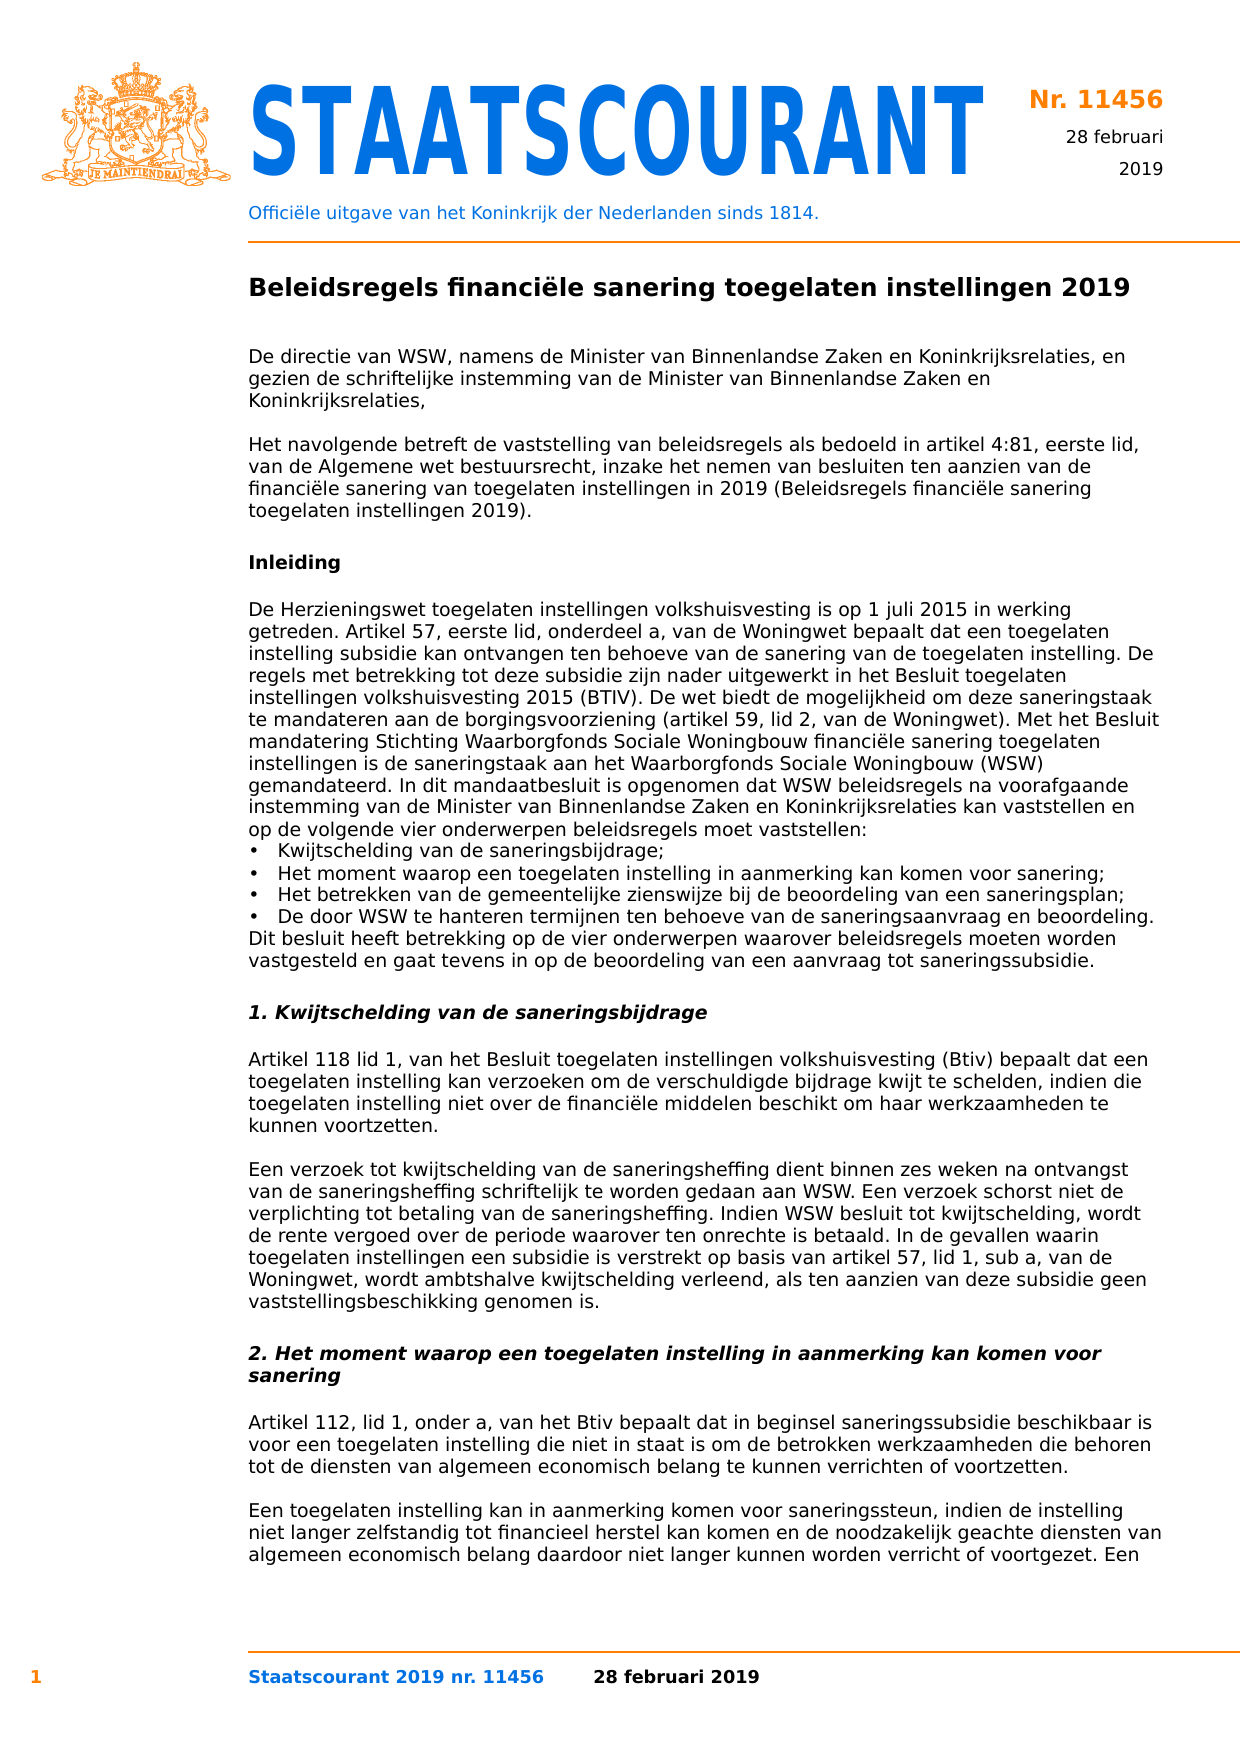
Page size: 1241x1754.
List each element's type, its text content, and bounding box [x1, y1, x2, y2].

subtitle Beleidsregels financiële sanering toegelaten instellingen 2019 [248, 273, 1163, 302]
table_cell 2019 [998, 153, 1240, 203]
picture [41, 62, 231, 186]
text Artikel 118 lid 1, van het Besluit toegelaten instellingen volkshuisvesting (Btiv) bepaalt dat een toegelaten instelling kan verzoeken om de verschuldigde bijdrage kwijt te schelden, indien die toegelaten instelling niet over de financiële middelen beschikt om haar werkzaamheden te kunnen voortzetten. [248, 1049, 1163, 1137]
text De directie van WSW, namens de Minister van Binnenlandse Zaken en Koninkrijksrelaties, en gezien de schriftelijke instemming van de Minister van Binnenlandse Zaken en Koninkrijksrelaties, [248, 346, 1163, 412]
subtitle 1. Kwijtschelding van de saneringsbijdrage [248, 1002, 1163, 1024]
subtitle 2. Het moment waarop een toegelaten instelling in aanmerking kan komen voor sanering [248, 1343, 1163, 1387]
text Dit besluit heeft betrekking op de vier onderwerpen waarover beleidsregels moeten worden vastgesteld en gaat tevens in op de beoordeling van een aanvraag tot saneringssubsidie. [248, 928, 1163, 972]
text Een verzoek tot kwijtschelding van de saneringsheffing dient binnen zes weken na ontvangst van de saneringsheffing schriftelijk te worden gedaan aan WSW. Een verzoek schorst niet de verplichting tot betaling van de saneringsheffing. Indien WSW besluit tot kwijtschelding, wordt de rente vergoed over de periode waarover ten onrechte is betaald. In de gevallen waarin toegelaten instellingen een subsidie is verstrekt op basis van artikel 57, lid 1, sub a, van de Woningwet, wordt ambtshalve kwijtschelding verleend, als ten aanzien van deze subsidie geen vaststellingsbeschikking genomen is. [248, 1159, 1163, 1313]
table_cell 28 februari [998, 121, 1240, 153]
text De Herzieningswet toegelaten instellingen volkshuisvesting is op 1 juli 2015 in werking getreden. Artikel 57, eerste lid, onderdeel a, van de Woningwet bepaalt dat een toegelaten instelling subsidie kan ontvangen ten behoeve van de sanering van de toegelaten instelling. De regels met betrekking tot deze subsidie zijn nader uitgewerkt in het Besluit toegelaten instellingen volkshuisvesting 2015 (BTIV). De wet biedt de mogelijkheid om deze saneringstaak te mandateren aan de borgingsvoorziening (artikel 59, lid 2, van de Woningwet). Met het Besluit mandatering Stichting Waarborgfonds Sociale Woningbouw financiële sanering toegelaten instellingen is de saneringstaak aan het Waarborgfonds Sociale Woningbouw (WSW) gemandateerd. In dit mandaatbesluit is opgenomen dat WSW beleidsregels na voorafgaande instemming van de Minister van Binnenlandse Zaken en Koninkrijksrelaties kan vaststellen en op de volgende vier onderwerpen beleidsregels moet vaststellen: [248, 599, 1163, 840]
table_cell Officiële uitgave van het Koninkrijk der Nederlanden sinds 1814. [248, 203, 1240, 241]
text • Het moment waarop een toegelaten instelling in aanmerking kan komen voor sanering; [248, 862, 1163, 884]
text Het navolgende betreft de vaststelling van beleidsregels als bedoeld in artikel 4:81, eerste lid, van de Algemene wet bestuursrecht, inzake het nemen van besluiten ten aanzien van de financiële sanering van toegelaten instellingen in 2019 (Beleidsregels financiële sanering toegelaten instellingen 2019). [248, 434, 1163, 522]
text • Het betrekken van de gemeentelijke zienswijze bij de beoordeling van een saneringsplan; [248, 884, 1163, 906]
subtitle Inleiding [248, 552, 1163, 574]
text • De door WSW te hanteren termijnen ten behoeve van de saneringsaanvraag en beoordeling. [248, 906, 1163, 928]
text • Kwijtschelding van de saneringsbijdrage; [248, 840, 1163, 862]
text Artikel 112, lid 1, onder a, van het Btiv bepaalt dat in beginsel saneringssubsidie beschikbaar is voor een toegelaten instelling die niet in staat is om de betrokken werkzaamheden die behoren tot de diensten van algemeen economisch belang te kunnen verrichten of voortzetten. [248, 1412, 1163, 1478]
text Een toegelaten instelling kan in aanmerking komen voor saneringssteun, indien de instelling niet langer zelfstandig tot financieel herstel kan komen en de noodzakelijk geachte diensten van algemeen economisch belang daardoor niet langer kunnen worden verricht of voortgezet. Een [248, 1500, 1163, 1566]
table_header Nr. 11456 [998, 62, 1240, 121]
table_header STAATSCOURANT [248, 62, 998, 203]
table_header [25, 62, 248, 241]
